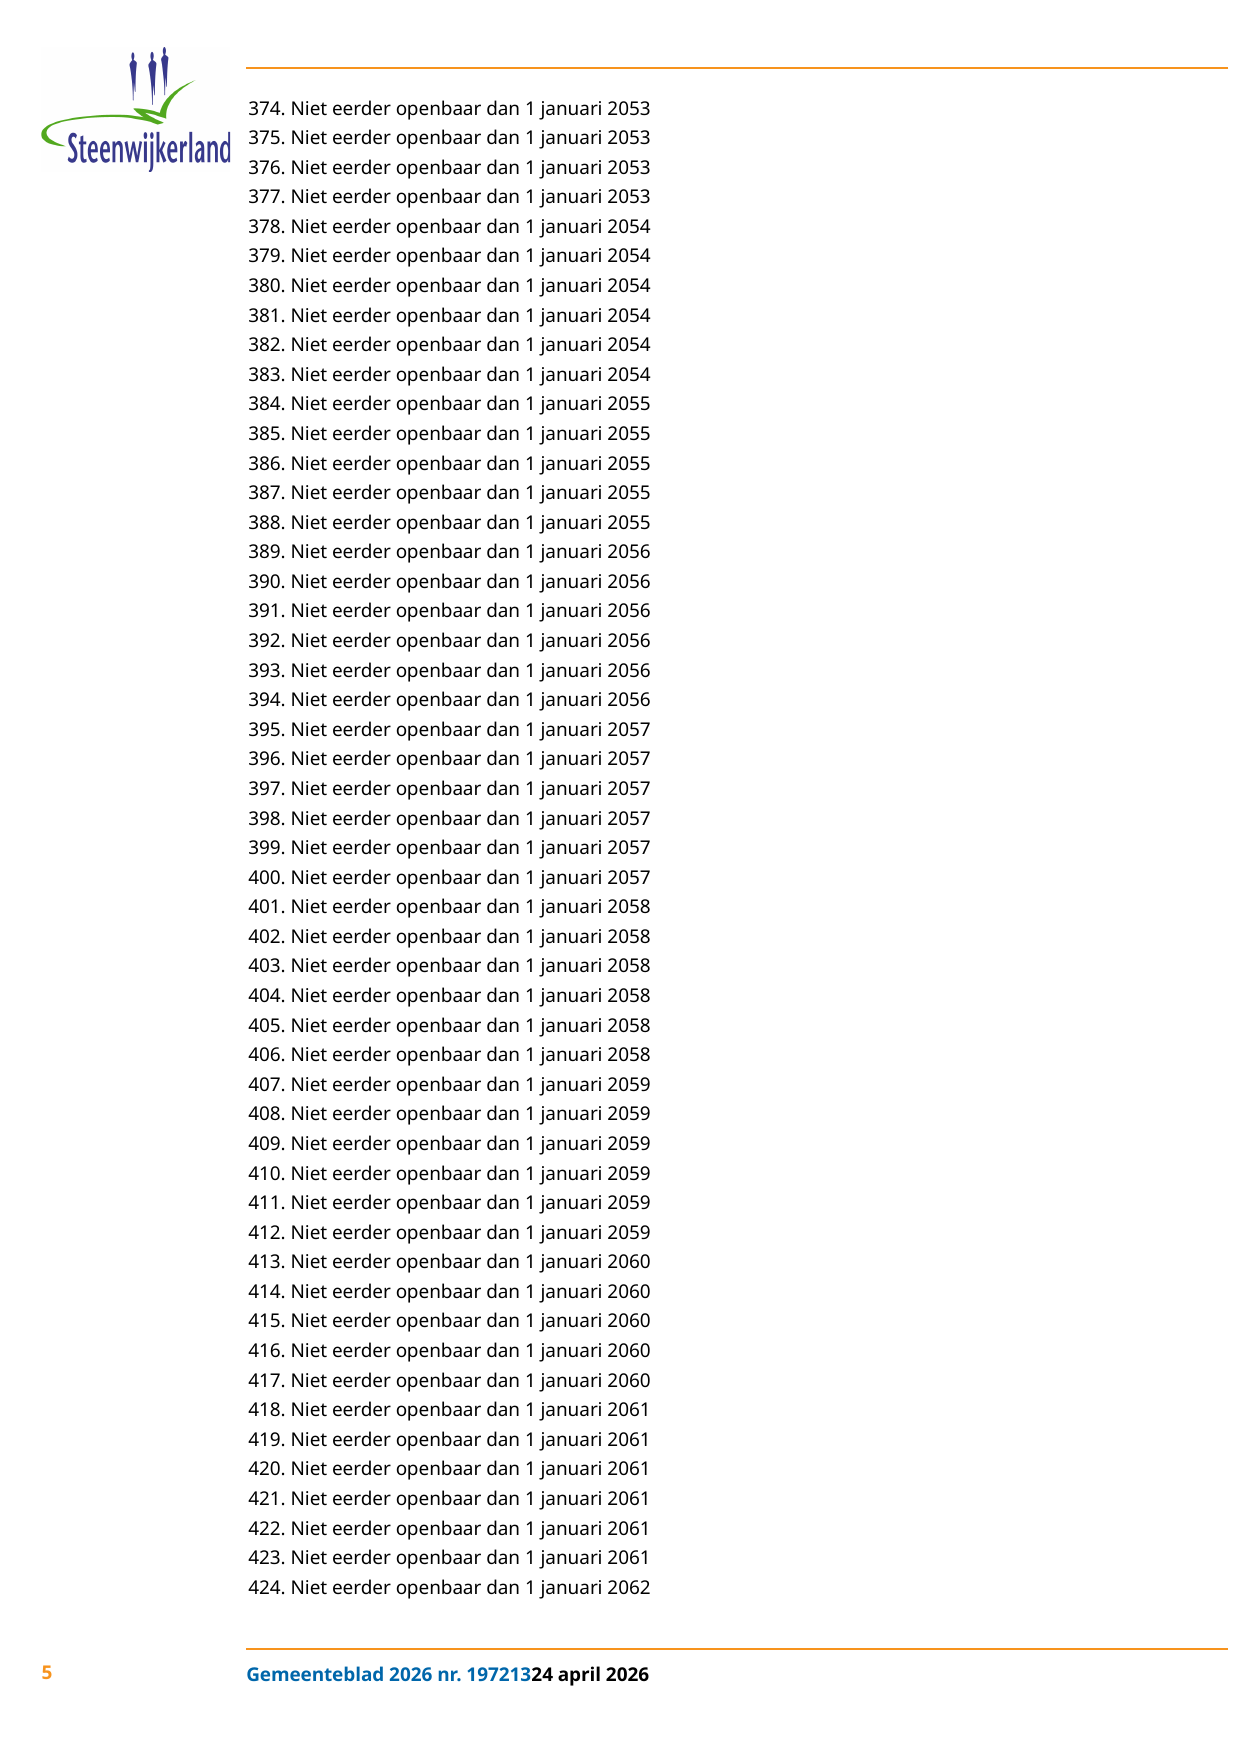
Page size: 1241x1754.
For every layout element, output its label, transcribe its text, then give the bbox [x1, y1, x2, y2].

text 420. Niet eerder openbaar dan 1 januari 2061 [248, 1456, 1152, 1481]
text 424. Niet eerder openbaar dan 1 januari 2062 [248, 1574, 1152, 1600]
text 384. Niet eerder openbaar dan 1 januari 2055 [248, 391, 1152, 416]
text 412. Niet eerder openbaar dan 1 januari 2059 [248, 1219, 1152, 1245]
text 376. Niet eerder openbaar dan 1 januari 2053 [248, 154, 1152, 180]
text 403. Niet eerder openbaar dan 1 januari 2058 [248, 953, 1152, 978]
text 385. Niet eerder openbaar dan 1 januari 2055 [248, 420, 1152, 446]
text 392. Niet eerder openbaar dan 1 januari 2056 [248, 627, 1152, 653]
text 377. Niet eerder openbaar dan 1 januari 2053 [248, 183, 1152, 209]
text 378. Niet eerder openbaar dan 1 januari 2054 [248, 213, 1152, 239]
text 399. Niet eerder openbaar dan 1 januari 2057 [248, 834, 1152, 860]
text 419. Niet eerder openbaar dan 1 januari 2061 [248, 1426, 1152, 1452]
text 404. Niet eerder openbaar dan 1 januari 2058 [248, 982, 1152, 1008]
text 383. Niet eerder openbaar dan 1 januari 2054 [248, 361, 1152, 387]
text 396. Niet eerder openbaar dan 1 januari 2057 [248, 746, 1152, 771]
text 413. Niet eerder openbaar dan 1 januari 2060 [248, 1248, 1152, 1274]
text 395. Niet eerder openbaar dan 1 januari 2057 [248, 716, 1152, 742]
text 398. Niet eerder openbaar dan 1 januari 2057 [248, 805, 1152, 831]
text 388. Niet eerder openbaar dan 1 januari 2055 [248, 509, 1152, 535]
text 379. Niet eerder openbaar dan 1 januari 2054 [248, 243, 1152, 268]
text 409. Niet eerder openbaar dan 1 januari 2059 [248, 1130, 1152, 1156]
text 421. Niet eerder openbaar dan 1 januari 2061 [248, 1485, 1152, 1511]
text 407. Niet eerder openbaar dan 1 januari 2059 [248, 1071, 1152, 1097]
text 386. Niet eerder openbaar dan 1 januari 2055 [248, 450, 1152, 476]
text 418. Niet eerder openbaar dan 1 januari 2061 [248, 1396, 1152, 1422]
text 405. Niet eerder openbaar dan 1 januari 2058 [248, 1012, 1152, 1038]
picture [41, 47, 231, 172]
text 382. Niet eerder openbaar dan 1 januari 2054 [248, 331, 1152, 357]
text 374. Niet eerder openbaar dan 1 januari 2053 [248, 95, 1152, 121]
text 401. Niet eerder openbaar dan 1 januari 2058 [248, 893, 1152, 919]
text 416. Niet eerder openbaar dan 1 januari 2060 [248, 1337, 1152, 1363]
text 423. Niet eerder openbaar dan 1 januari 2061 [248, 1544, 1152, 1570]
text 406. Niet eerder openbaar dan 1 januari 2058 [248, 1041, 1152, 1067]
text 380. Niet eerder openbaar dan 1 januari 2054 [248, 272, 1152, 298]
text 389. Niet eerder openbaar dan 1 januari 2056 [248, 538, 1152, 564]
text 390. Niet eerder openbaar dan 1 januari 2056 [248, 568, 1152, 594]
text 400. Niet eerder openbaar dan 1 januari 2057 [248, 864, 1152, 890]
text 393. Niet eerder openbaar dan 1 januari 2056 [248, 657, 1152, 683]
text 408. Niet eerder openbaar dan 1 januari 2059 [248, 1101, 1152, 1126]
text 381. Niet eerder openbaar dan 1 januari 2054 [248, 302, 1152, 328]
text 422. Niet eerder openbaar dan 1 januari 2061 [248, 1515, 1152, 1541]
text 391. Niet eerder openbaar dan 1 januari 2056 [248, 598, 1152, 623]
text 397. Niet eerder openbaar dan 1 januari 2057 [248, 775, 1152, 801]
text 415. Niet eerder openbaar dan 1 januari 2060 [248, 1308, 1152, 1333]
text 402. Niet eerder openbaar dan 1 januari 2058 [248, 923, 1152, 949]
text 375. Niet eerder openbaar dan 1 januari 2053 [248, 124, 1152, 150]
text 417. Niet eerder openbaar dan 1 januari 2060 [248, 1367, 1152, 1393]
text 410. Niet eerder openbaar dan 1 januari 2059 [248, 1160, 1152, 1186]
text 414. Niet eerder openbaar dan 1 januari 2060 [248, 1278, 1152, 1304]
text 411. Niet eerder openbaar dan 1 januari 2059 [248, 1189, 1152, 1215]
text 387. Niet eerder openbaar dan 1 januari 2055 [248, 479, 1152, 505]
text 394. Niet eerder openbaar dan 1 januari 2056 [248, 686, 1152, 712]
